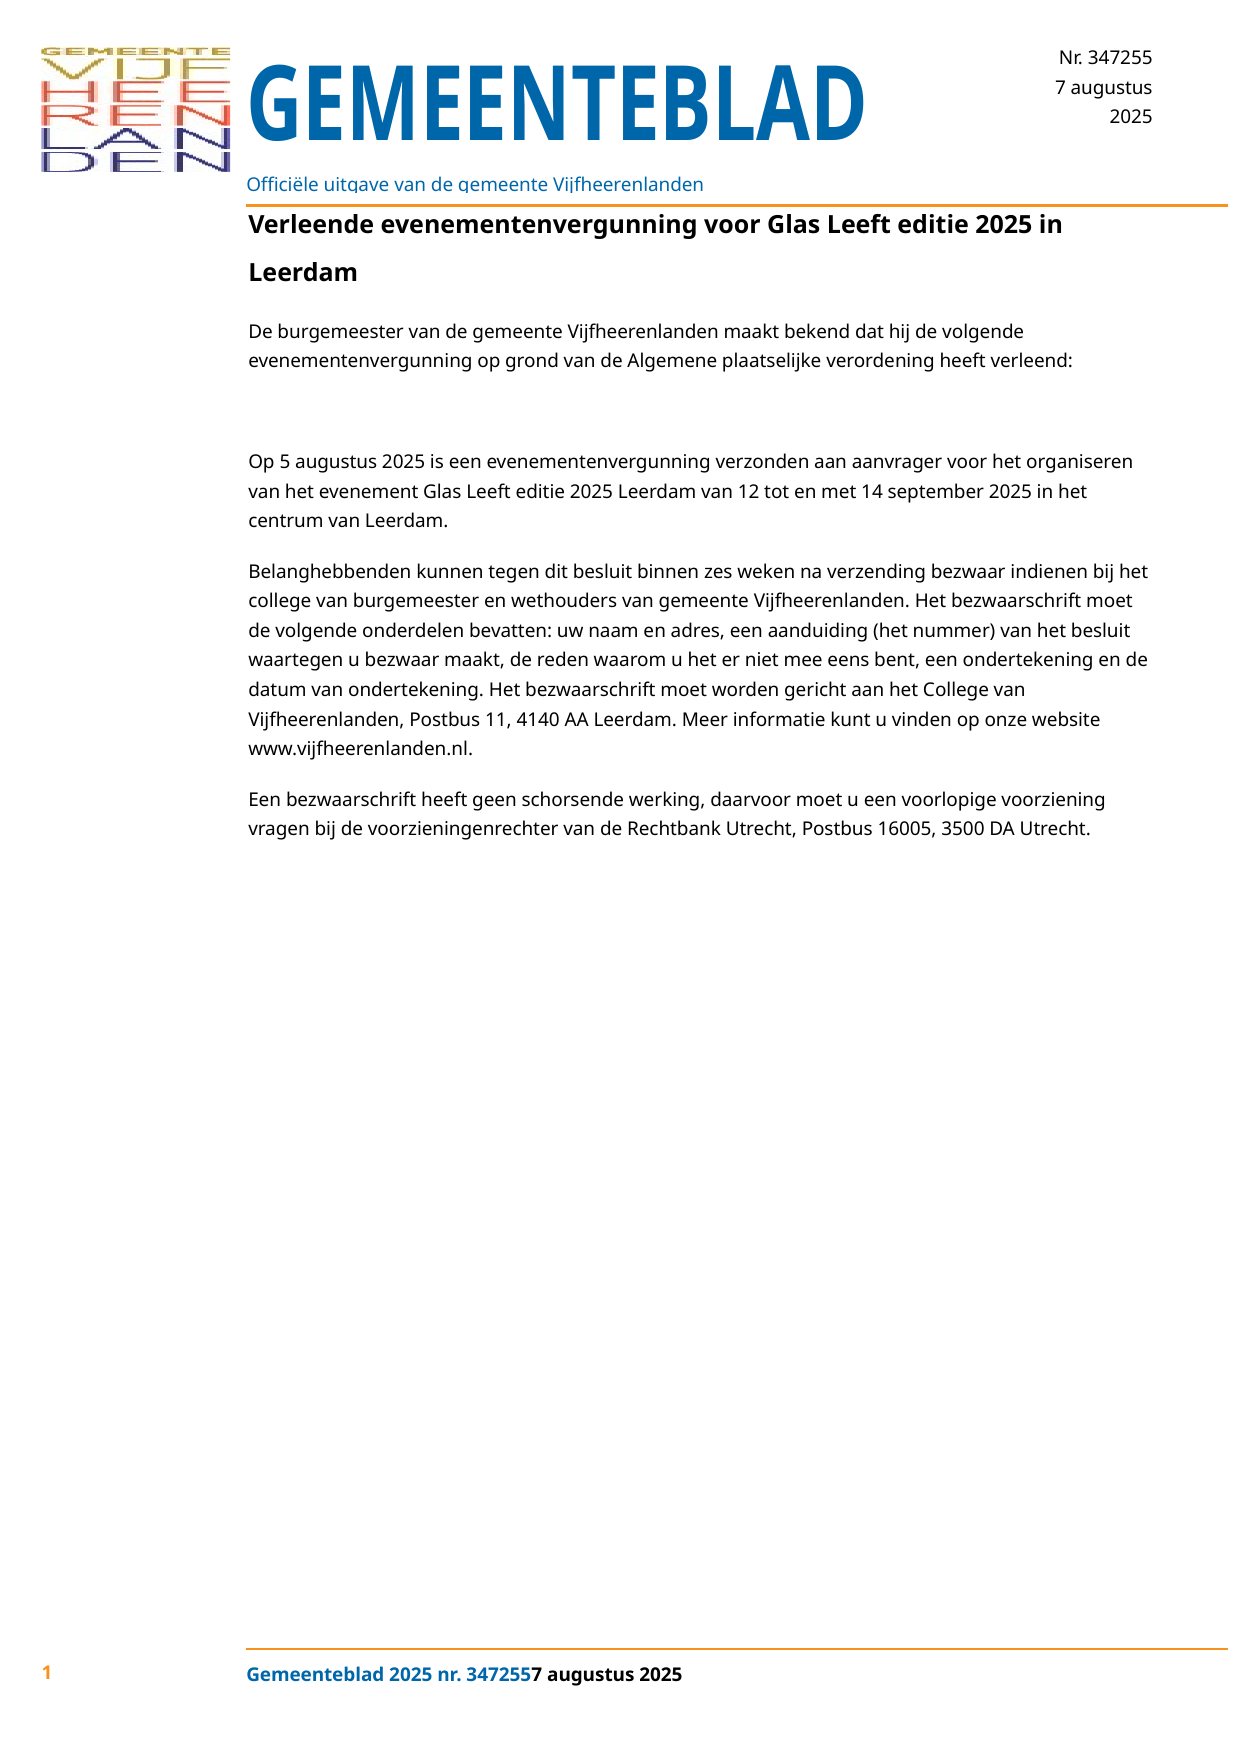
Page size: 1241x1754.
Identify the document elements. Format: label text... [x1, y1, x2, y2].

text Verleende evenementenvergunning voor Glas Leeft editie 2025 in Leerdam [248, 207, 1152, 288]
text Belanghebbenden kunnen tegen dit besluit binnen zes weken na verzending bezwaar indienen bij het college van burgemeester en wethouders van gemeente Vijfheerenlanden. Het bezwaarschrift moet de volgende onderdelen bevatten: uw naam en adres, een aanduiding (het nummer) van het besluit waartegen u bezwaar maakt, de reden waarom u het er niet mee eens bent, een ondertekening en de datum van ondertekening. Het bezwaarschrift moet worden gericht aan het College van Vijfheerenlanden, Postbus 11, 4140 AA Leerdam. Meer informatie kunt u vinden op onze website www.vijfheerenlanden.nl. [248, 558, 1152, 761]
text De burgemeester van de gemeente Vijfheerenlanden maakt bekend dat hij de volgende evenementenvergunning op grond van de Algemene plaatselijke verordening heeft verleend: [248, 318, 1152, 373]
text Op 5 augustus 2025 is een evenementenvergunning verzonden aan aanvrager voor het organiseren van het evenement Glas Leeft editie 2025 Leerdam van 12 tot en met 14 september 2025 in het centrum van Leerdam. [248, 448, 1152, 533]
picture [41, 47, 231, 172]
text Een bezwaarschrift heeft geen schorsende werking, daarvoor moet u een voorlopige voorziening vragen bij de voorzieningenrechter van de Rechtbank Utrecht, Postbus 16005, 3500 DA Utrecht. [248, 786, 1152, 841]
